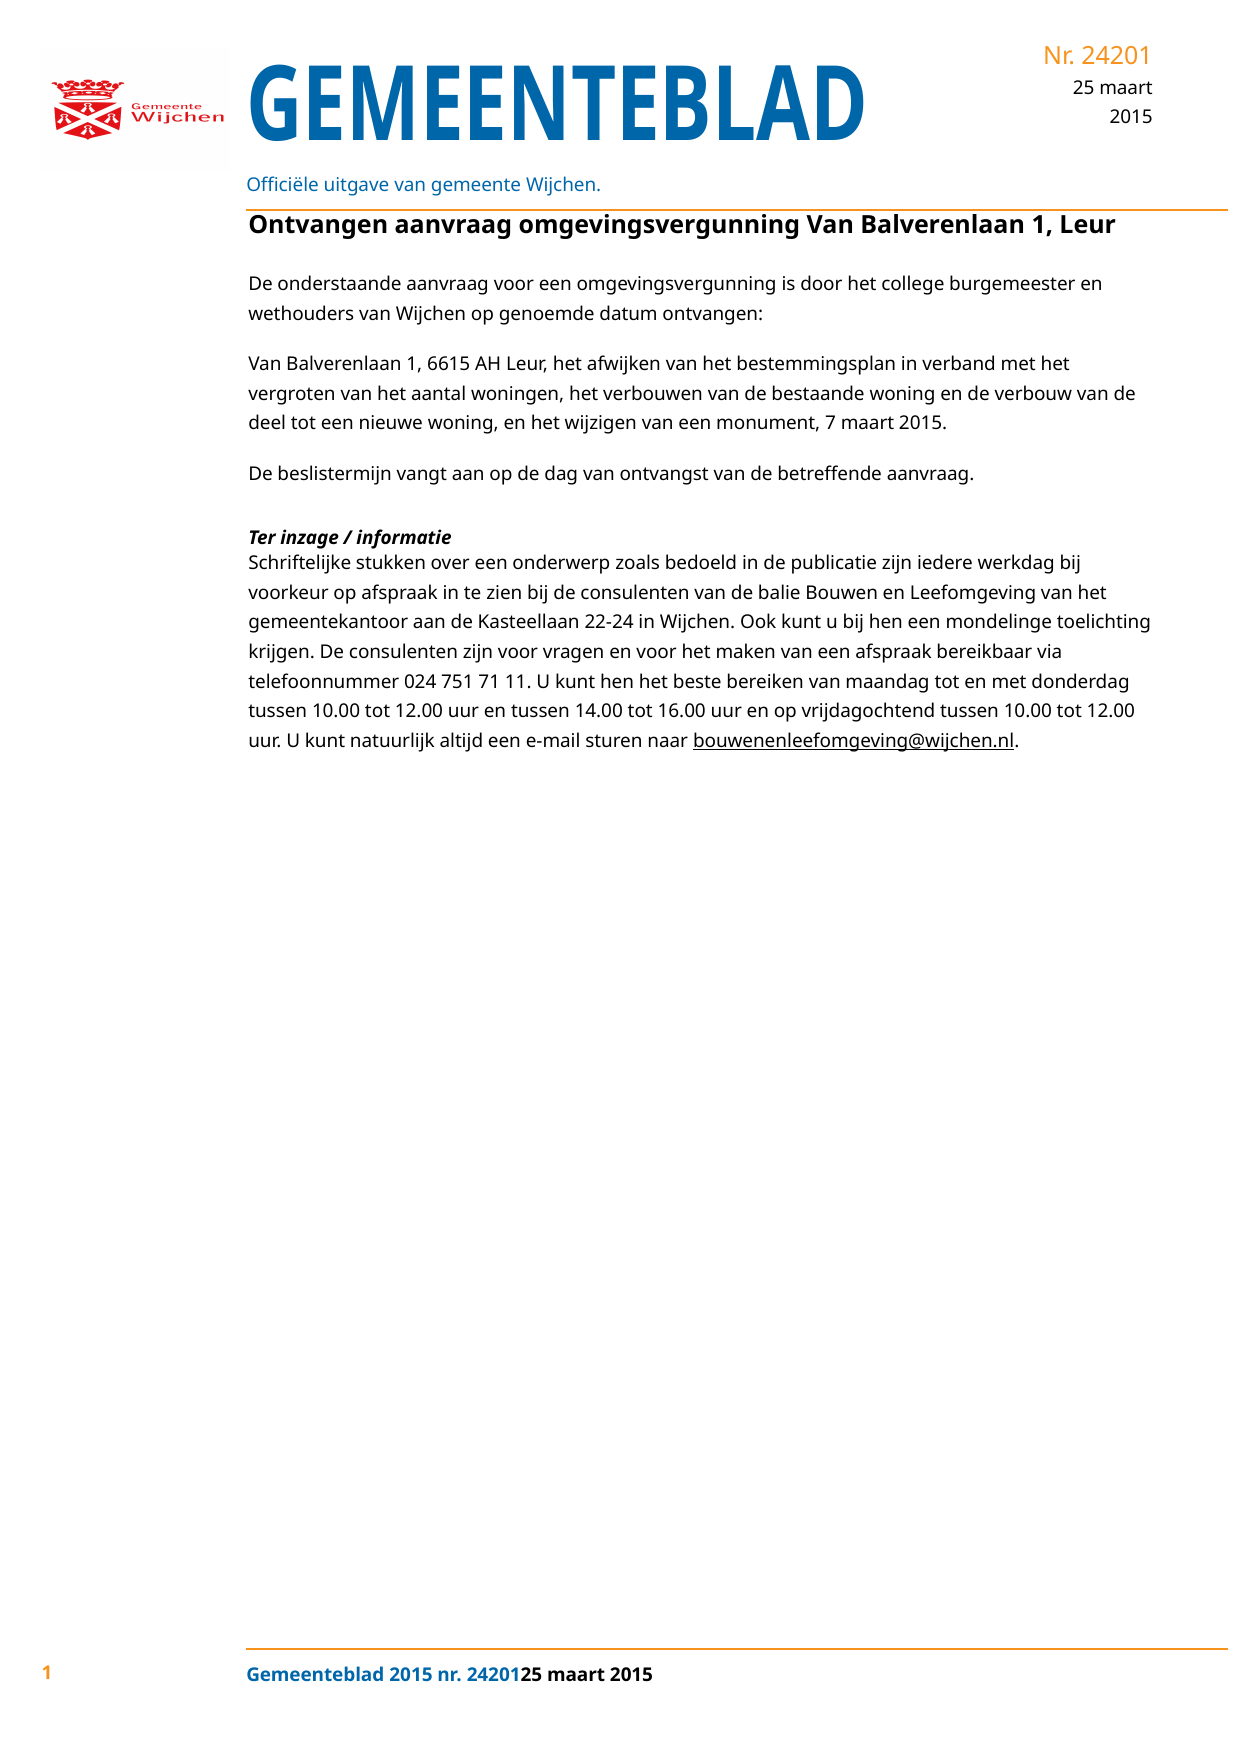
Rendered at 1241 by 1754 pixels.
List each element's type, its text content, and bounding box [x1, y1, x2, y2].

text Schriftelijke stukken over een onderwerp zoals bedoeld in de publicatie zijn iedere werkdag bij voorkeur op afspraak in te zien bij de consulenten van de balie Bouwen en Leefomgeving van het gemeentekantoor aan de Kasteellaan 22-24 in Wijchen. Ook kunt u bij hen een mondelinge toelichting krijgen. De consulenten zijn voor vragen en voor het maken van een afspraak bereikbaar via telefoonnummer 024 751 71 11. U kunt hen het beste bereiken van maandag tot en met donderdag tussen 10.00 tot 12.00 uur en tussen 14.00 tot 16.00 uur en op vrijdagochtend tussen 10.00 tot 12.00 uur. U kunt natuurlijk altijd een e-mail sturen naar bouwenenleefomgeving@wijchen.nl. [248, 549, 1152, 753]
text De beslistermijn vangt aan op de dag van ontvangst van de betreffende aanvraag. [248, 460, 1152, 486]
picture [41, 47, 231, 172]
text De onderstaande aanvraag voor een omgevingsvergunning is door het college burgemeester en wethouders van Wijchen op genoemde datum ontvangen: [248, 270, 1152, 326]
text Ter inzage / informatie [248, 524, 1152, 549]
text Van Balverenlaan 1, 6615 AH Leur, het afwijken van het bestemmingsplan in verband met het vergroten van het aantal woningen, het verbouwen van de bestaande woning en de verbouw van de deel tot een nieuwe woning, en het wijzigen van een monument, 7 maart 2015. [248, 350, 1152, 435]
text Ontvangen aanvraag omgevingsvergunning Van Balverenlaan 1, Leur [248, 211, 1152, 241]
